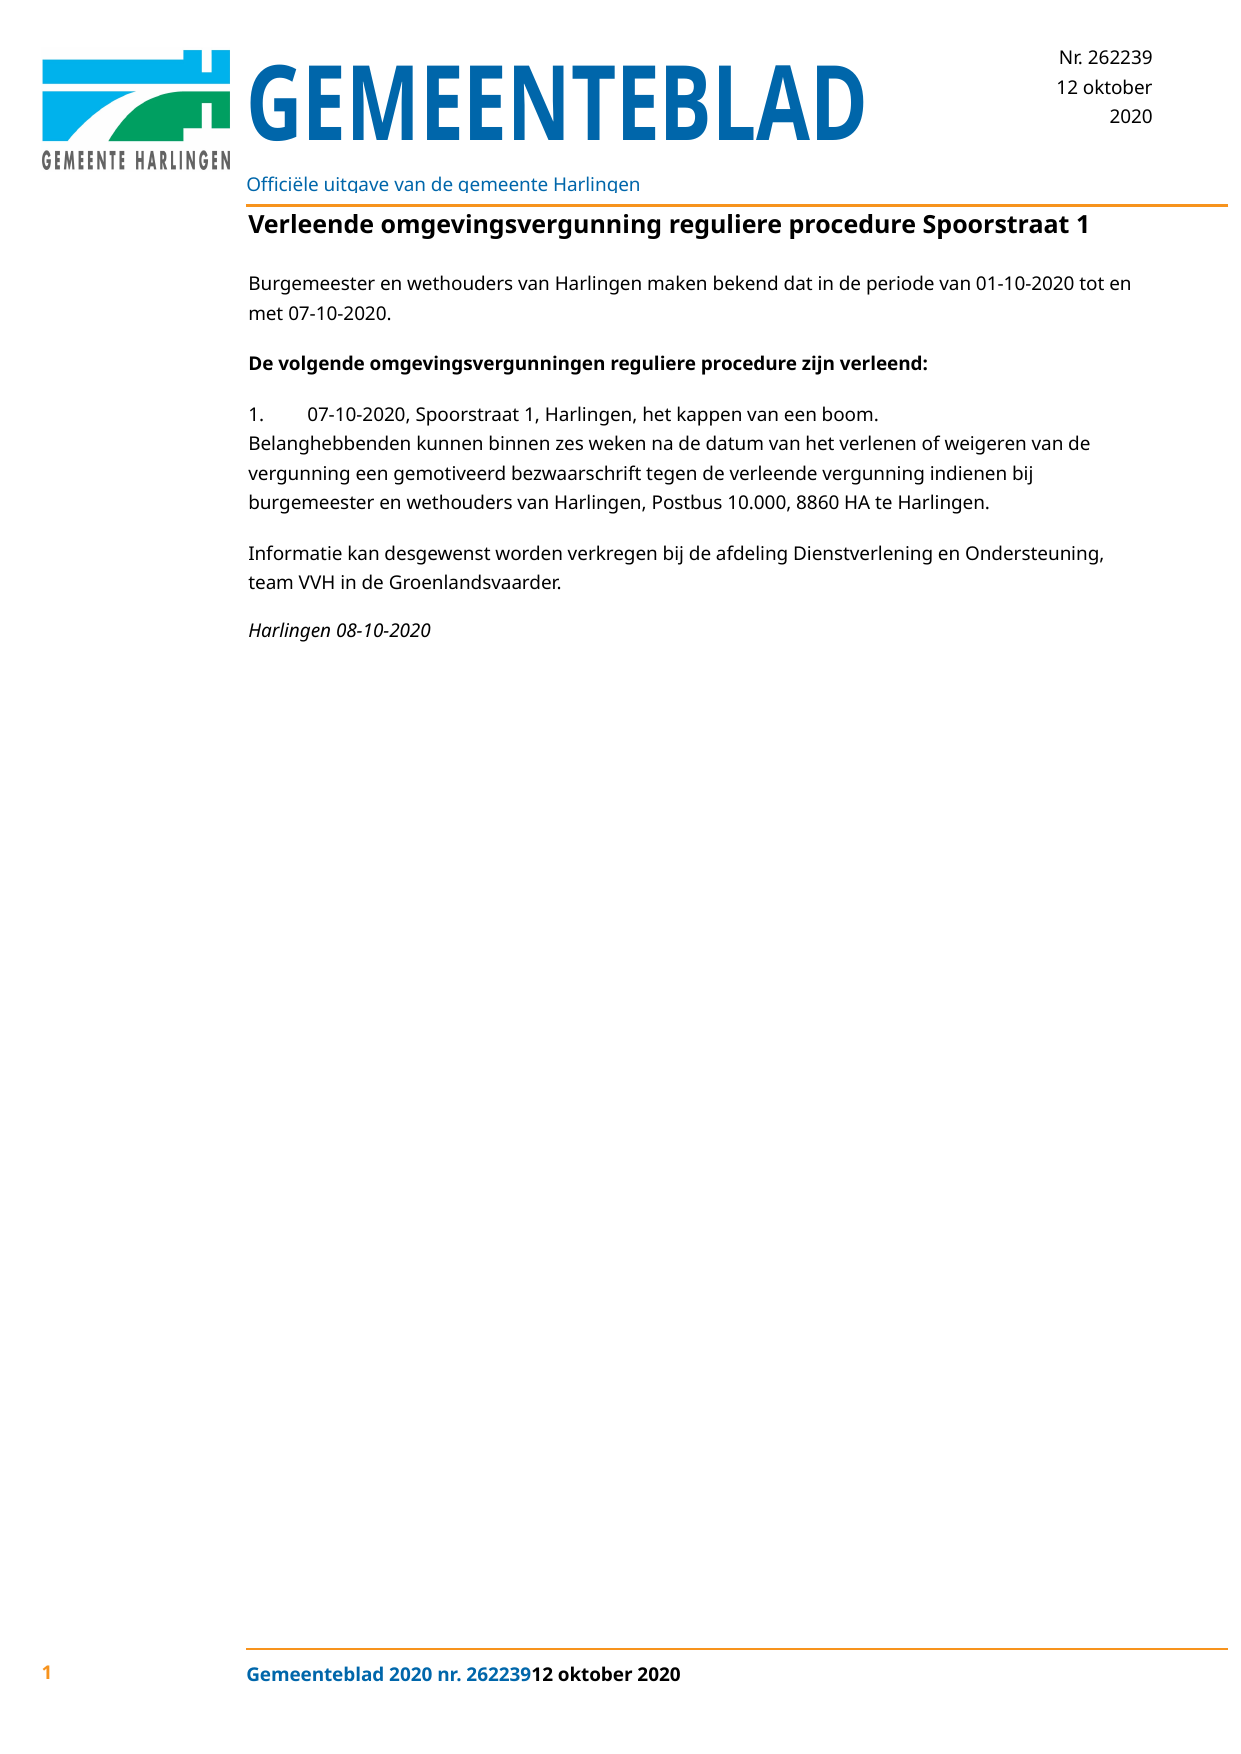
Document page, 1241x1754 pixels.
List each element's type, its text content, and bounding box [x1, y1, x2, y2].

list 07-10-2020, Spoorstraat 1, Harlingen, het kappen van een boom. [248, 401, 1152, 426]
text Informatie kan desgewenst worden verkregen bij de afdeling Dienstverlening en Ondersteuning, team VVH in de Groenlandsvaarder. [248, 540, 1152, 595]
text De volgende omgevingsvergunningen reguliere procedure zijn verleend: [248, 350, 1152, 376]
text Burgemeester en wethouders van Harlingen maken bekend dat in de periode van 01-10-2020 tot en met 07-10-2020. [248, 270, 1152, 326]
text Verleende omgevingsvergunning reguliere procedure Spoorstraat 1 [248, 207, 1152, 241]
text Belanghebbenden kunnen binnen zes weken na de datum van het verlenen of weigeren van de vergunning een gemotiveerd bezwaarschrift tegen de verleende vergunning indienen bij burgemeester en wethouders van Harlingen, Postbus 10.000, 8860 HA te Harlingen. [248, 430, 1152, 515]
text Harlingen 08-10-2020 [248, 617, 1152, 643]
picture [41, 47, 231, 172]
